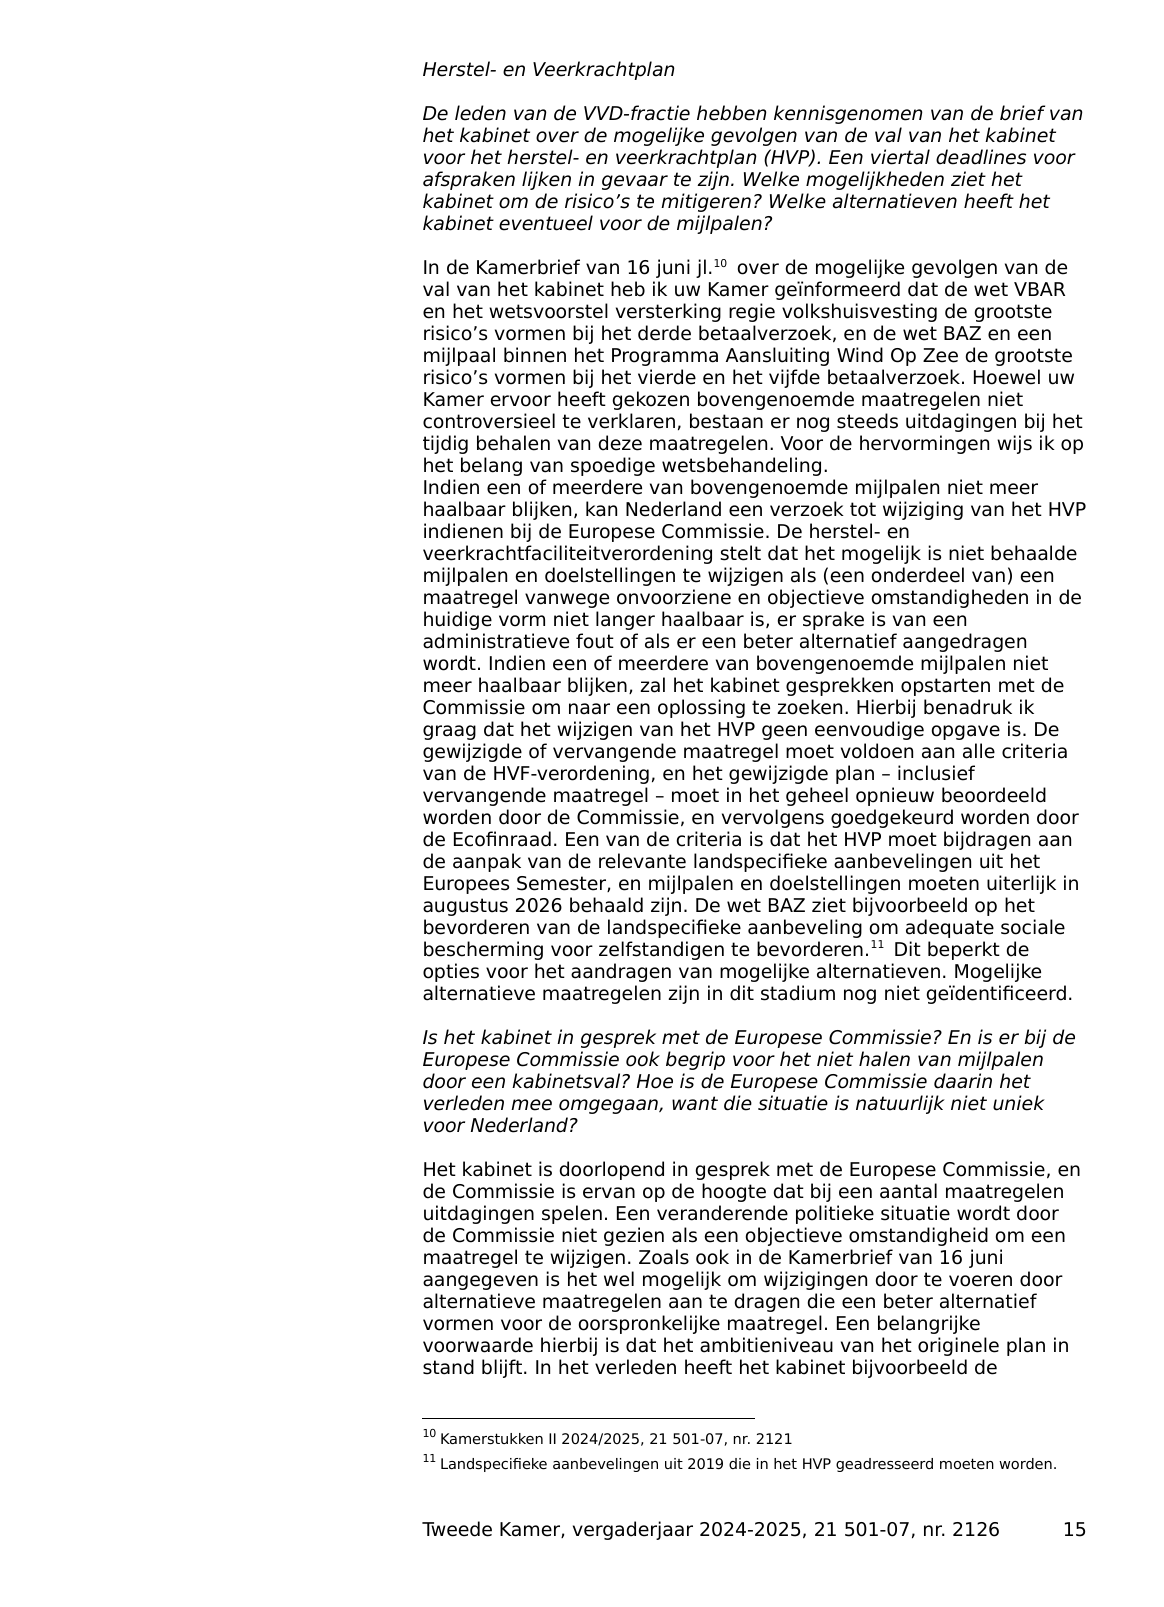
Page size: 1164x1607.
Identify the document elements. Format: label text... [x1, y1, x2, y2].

text In de Kamerbrief van 16 juni jl. over de mogelijke gevolgen van de val van het kabinet heb ik uw Kamer geïnformeerd dat de wet VBAR en het wetsvoorstel versterking regie volkshuisvesting de grootste risico’s vormen bij het derde betaalverzoek, en de wet BAZ en een mijlpaal binnen het Programma Aansluiting Wind Op Zee de grootste risico’s vormen bij het vierde en het vijfde betaalverzoek. Hoewel uw Kamer ervoor heeft gekozen bovengenoemde maatregelen niet controversieel te verklaren, bestaan er nog steeds uitdagingen bij het tijdig behalen van deze maatregelen. Voor de hervormingen wijs ik op het belang van spoedige wetsbehandeling. [422, 257, 1087, 477]
text De leden van de VVD-fractie hebben kennisgenomen van de brief van het kabinet over de mogelijke gevolgen van de val van het kabinet voor het herstel- en veerkrachtplan (HVP). Een viertal deadlines voor afspraken lijken in gevaar te zijn. Welke mogelijkheden ziet het kabinet om de risico’s te mitigeren? Welke alternatieven heeft het kabinet eventueel voor de mijlpalen? [422, 103, 1087, 235]
text Kamerstukken II 2024/2025, 21 501-07, nr. 2121 [422, 1427, 1087, 1449]
text Is het kabinet in gesprek met de Europese Commissie? En is er bij de Europese Commissie ook begrip voor het niet halen van mijlpalen door een kabinetsval? Hoe is de Europese Commissie daarin het verleden mee omgegaan, want die situatie is natuurlijk niet uniek voor Nederland? [422, 1027, 1087, 1137]
text Het kabinet is doorlopend in gesprek met de Europese Commissie, en de Commissie is ervan op de hoogte dat bij een aantal maatregelen uitdagingen spelen. Een veranderende politieke situatie wordt door de Commissie niet gezien als een objectieve omstandigheid om een maatregel te wijzigen. Zoals ook in de Kamerbrief van 16 juni aangegeven is het wel mogelijk om wijzigingen door te voeren door alternatieve maatregelen aan te dragen die een beter alternatief vormen voor de oorspronkelijke maatregel. Een belangrijke voorwaarde hierbij is dat het ambitieniveau van het originele plan in stand blijft. In het verleden heeft het kabinet bijvoorbeeld de [422, 1159, 1087, 1379]
subtitle Herstel- en Veerkrachtplan [422, 59, 1087, 81]
text Indien een of meerdere van bovengenoemde mijlpalen niet meer haalbaar blijken, kan Nederland een verzoek tot wijziging van het HVP indienen bij de Europese Commissie. De herstel- en veerkrachtfaciliteitverordening stelt dat het mogelijk is niet behaalde mijlpalen en doelstellingen te wijzigen als (een onderdeel van) een maatregel vanwege onvoorziene en objectieve omstandigheden in de huidige vorm niet langer haalbaar is, er sprake is van een administratieve fout of als er een beter alternatief aangedragen wordt. Indien een of meerdere van bovengenoemde mijlpalen niet meer haalbaar blijken, zal het kabinet gesprekken opstarten met de Commissie om naar een oplossing te zoeken. Hierbij benadruk ik graag dat het wijzigen van het HVP geen eenvoudige opgave is. De gewijzigde of vervangende maatregel moet voldoen aan alle criteria van de HVF-verordening, en het gewijzigde plan – inclusief vervangende maatregel – moet in het geheel opnieuw beoordeeld worden door de Commissie, en vervolgens goedgekeurd worden door de Ecofinraad. Een van de criteria is dat het HVP moet bijdragen aan de aanpak van de relevante landspecifieke aanbevelingen uit het Europees Semester, en mijlpalen en doelstellingen moeten uiterlijk in augustus 2026 behaald zijn. De wet BAZ ziet bijvoorbeeld op het bevorderen van de landspecifieke aanbeveling om adequate sociale bescherming voor zelfstandigen te bevorderen. Dit beperkt de opties voor het aandragen van mogelijke alternatieven. Mogelijke alternatieve maatregelen zijn in dit stadium nog niet geïdentificeerd. [422, 477, 1087, 1004]
text Landspecifieke aanbevelingen uit 2019 die in het HVP geadresseerd moeten worden. [422, 1452, 1087, 1474]
